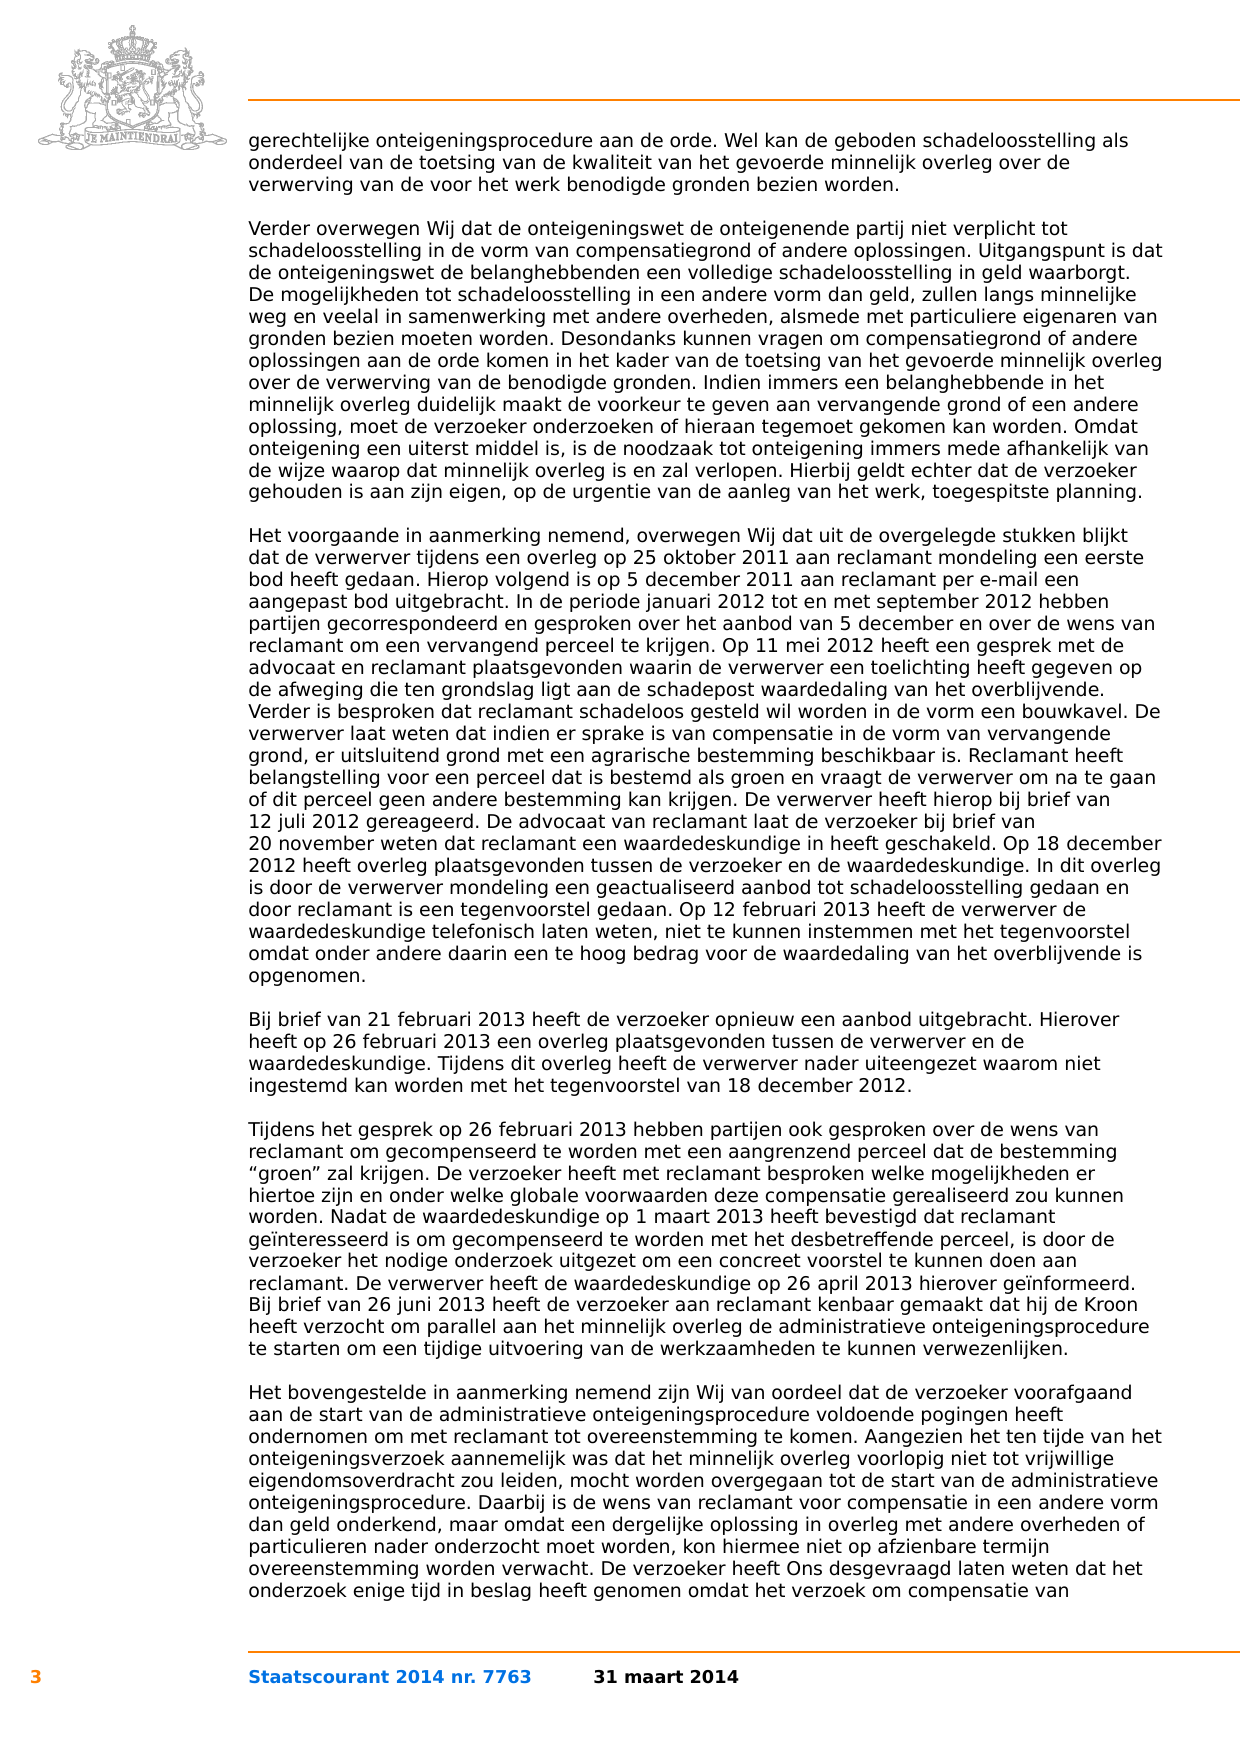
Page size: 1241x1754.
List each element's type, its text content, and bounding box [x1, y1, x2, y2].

text Bij brief van 21 februari 2013 heeft de verzoeker opnieuw een aanbod uitgebracht. Hierover heeft op 26 februari 2013 een overleg plaatsgevonden tussen de verwerver en de waardedeskundige. Tijdens dit overleg heeft de verwerver nader uiteengezet waarom niet ingestemd kan worden met het tegenvoorstel van 18 december 2012. [248, 1009, 1163, 1097]
picture [38, 25, 227, 150]
text Het voorgaande in aanmerking nemend, overwegen Wij dat uit de overgelegde stukken blijkt dat de verwerver tijdens een overleg op 25 oktober 2011 aan reclamant mondeling een eerste bod heeft gedaan. Hierop volgend is op 5 december 2011 aan reclamant per e-mail een aangepast bod uitgebracht. In de periode januari 2012 tot en met september 2012 hebben partijen gecorrespondeerd en gesproken over het aanbod van 5 december en over de wens van reclamant om een vervangend perceel te krijgen. Op 11 mei 2012 heeft een gesprek met de advocaat en reclamant plaatsgevonden waarin de verwerver een toelichting heeft gegeven op de afweging die ten grondslag ligt aan de schadepost waardedaling van het overblijvende. Verder is besproken dat reclamant schadeloos gesteld wil worden in de vorm een bouwkavel. De verwerver laat weten dat indien er sprake is van compensatie in de vorm van vervangende grond, er uitsluitend grond met een agrarische bestemming beschikbaar is. Reclamant heeft belangstelling voor een perceel dat is bestemd als groen en vraagt de verwerver om na te gaan of dit perceel geen andere bestemming kan krijgen. De verwerver heeft hierop bij brief van 12 juli 2012 gereageerd. De advocaat van reclamant laat de verzoeker bij brief van 20 november weten dat reclamant een waardedeskundige in heeft geschakeld. Op 18 december 2012 heeft overleg plaatsgevonden tussen de verzoeker en de waardedeskundige. In dit overleg is door de verwerver mondeling een geactualiseerd aanbod tot schadeloosstelling gedaan en door reclamant is een tegenvoorstel gedaan. Op 12 februari 2013 heeft de verwerver de waardedeskundige telefonisch laten weten, niet te kunnen instemmen met het tegenvoorstel omdat onder andere daarin een te hoog bedrag voor de waardedaling van het overblijvende is opgenomen. [248, 525, 1163, 987]
text Tijdens het gesprek op 26 februari 2013 hebben partijen ook gesproken over de wens van reclamant om gecompenseerd te worden met een aangrenzend perceel dat de bestemming “groen” zal krijgen. De verzoeker heeft met reclamant besproken welke mogelijkheden er hiertoe zijn en onder welke globale voorwaarden deze compensatie gerealiseerd zou kunnen worden. Nadat de waardedeskundige op 1 maart 2013 heeft bevestigd dat reclamant geïnteresseerd is om gecompenseerd te worden met het desbetreffende perceel, is door de verzoeker het nodige onderzoek uitgezet om een concreet voorstel te kunnen doen aan reclamant. De verwerver heeft de waardedeskundige op 26 april 2013 hierover geïnformeerd. Bij brief van 26 juni 2013 heeft de verzoeker aan reclamant kenbaar gemaakt dat hij de Kroon heeft verzocht om parallel aan het minnelijk overleg de administratieve onteigeningsprocedure te starten om een tijdige uitvoering van de werkzaamheden te kunnen verwezenlijken. [248, 1118, 1163, 1360]
text Verder overwegen Wij dat de onteigeningswet de onteigenende partij niet verplicht tot schadeloosstelling in de vorm van compensatiegrond of andere oplossingen. Uitgangspunt is dat de onteigeningswet de belanghebbenden een volledige schadeloosstelling in geld waarborgt. De mogelijkheden tot schadeloosstelling in een andere vorm dan geld, zullen langs minnelijke weg en veelal in samenwerking met andere overheden, alsmede met particuliere eigenaren van gronden bezien moeten worden. Desondanks kunnen vragen om compensatiegrond of andere oplossingen aan de orde komen in het kader van de toetsing van het gevoerde minnelijk overleg over de verwerving van de benodigde gronden. Indien immers een belanghebbende in het minnelijk overleg duidelijk maakt de voorkeur te geven aan vervangende grond of een andere oplossing, moet de verzoeker onderzoeken of hieraan tegemoet gekomen kan worden. Omdat onteigening een uiterst middel is, is de noodzaak tot onteigening immers mede afhankelijk van de wijze waarop dat minnelijk overleg is en zal verlopen. Hierbij geldt echter dat de verzoeker gehouden is aan zijn eigen, op de urgentie van de aanleg van het werk, toegespitste planning. [248, 218, 1163, 503]
text Het bovengestelde in aanmerking nemend zijn Wij van oordeel dat de verzoeker voorafgaand aan de start van de administratieve onteigeningsprocedure voldoende pogingen heeft ondernomen om met reclamant tot overeenstemming te komen. Aangezien het ten tijde van het onteigeningsverzoek aannemelijk was dat het minnelijk overleg voorlopig niet tot vrijwillige eigendomsoverdracht zou leiden, mocht worden overgegaan tot de start van de administratieve onteigeningsprocedure. Daarbij is de wens van reclamant voor compensatie in een andere vorm dan geld onderkend, maar omdat een dergelijke oplossing in overleg met andere overheden of particulieren nader onderzocht moet worden, kon hiermee niet op afzienbare termijn overeenstemming worden verwacht. De verzoeker heeft Ons desgevraagd laten weten dat het onderzoek enige tijd in beslag heeft genomen omdat het verzoek om compensatie van [248, 1382, 1163, 1602]
text gerechtelijke onteigeningsprocedure aan de orde. Wel kan de geboden schadeloosstelling als onderdeel van de toetsing van de kwaliteit van het gevoerde minnelijk overleg over de verwerving van de voor het werk benodigde gronden bezien worden. [248, 130, 1163, 196]
